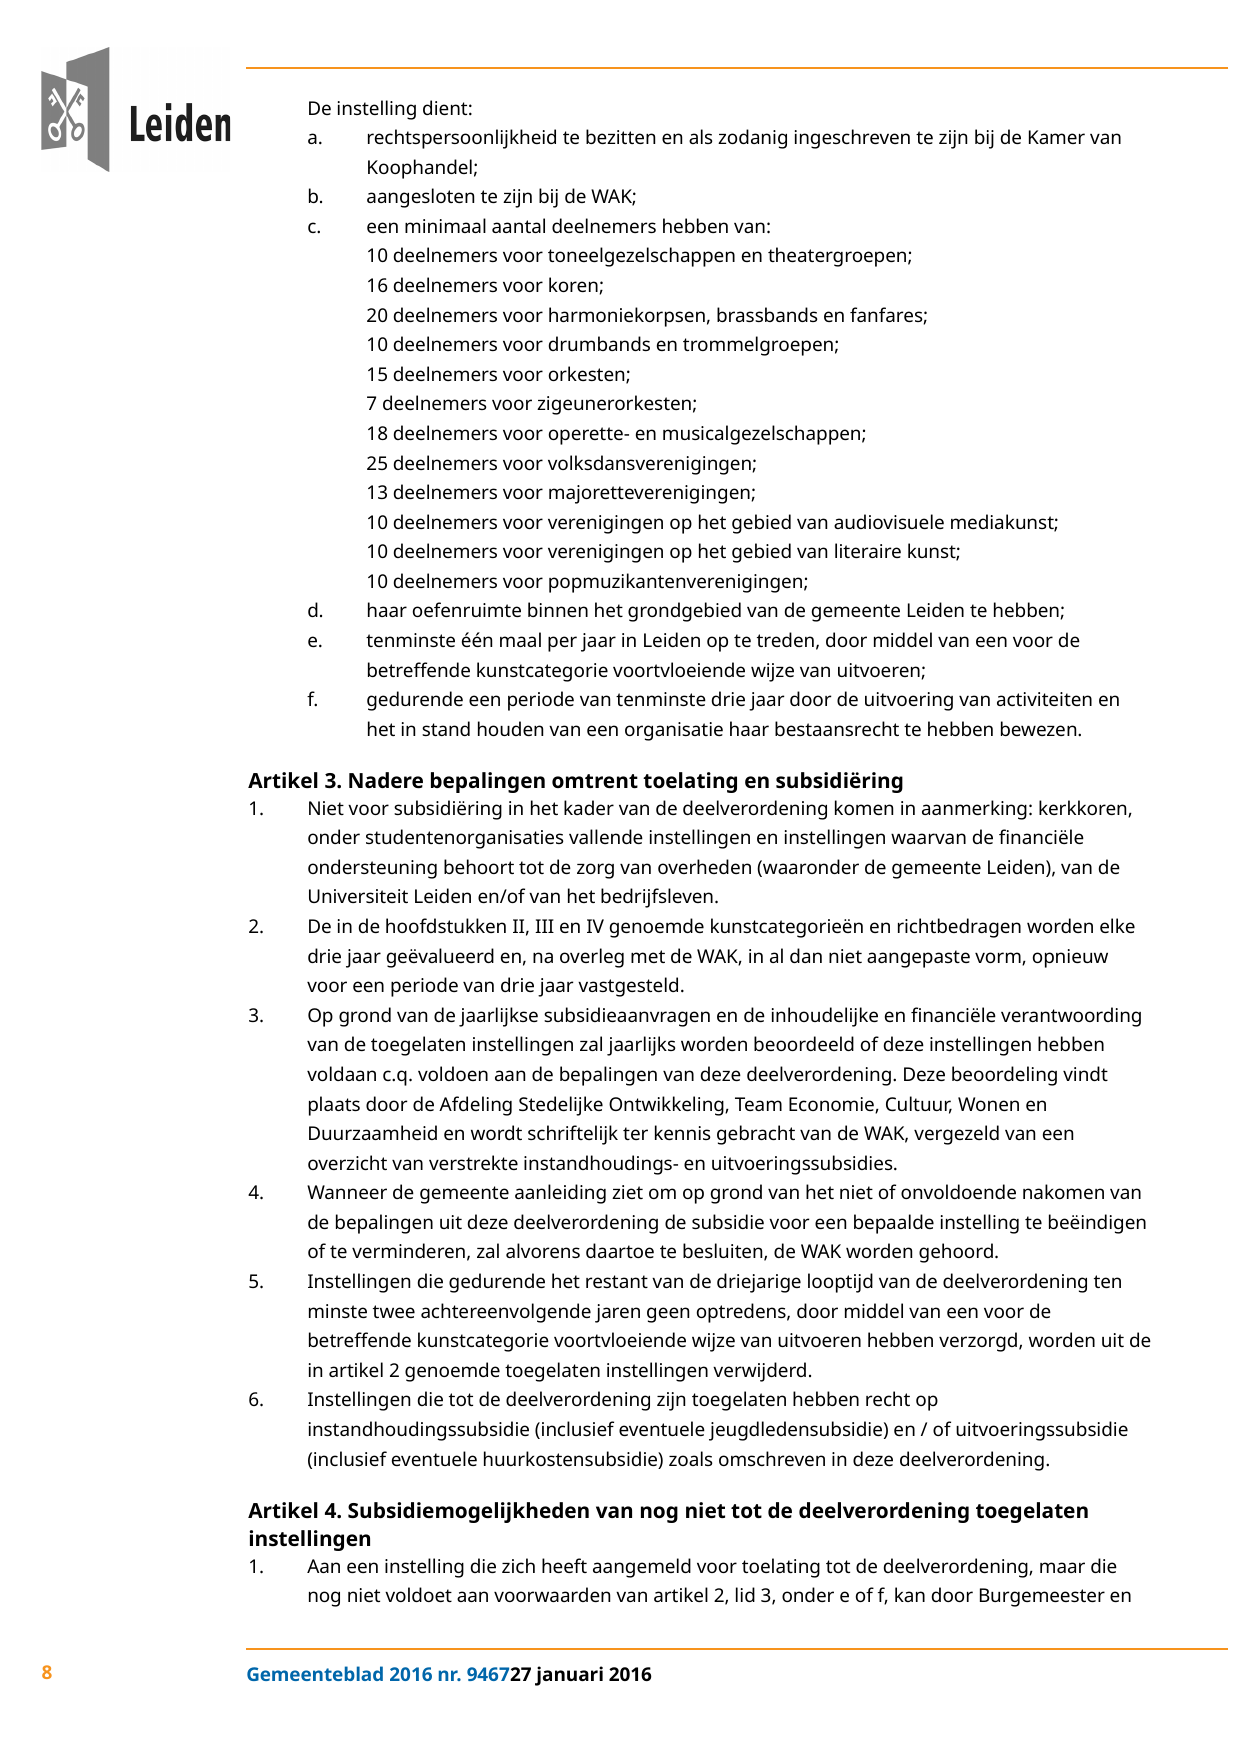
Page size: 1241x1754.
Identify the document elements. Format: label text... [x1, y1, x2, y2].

list Instellingen die tot de deelverordening zijn toegelaten hebben recht op instandhoudingssubsidie (inclusief eventuele jeugdledensubsidie) en / of uitvoeringssubsidie (inclusief eventuele huurkostensubsidie) zoals omschreven in deze deelverordening. [248, 1387, 1152, 1471]
list 16 deelnemers voor koren; [307, 272, 1152, 298]
list 10 deelnemers voor drumbands en trommelgroepen; [307, 331, 1152, 357]
list 15 deelnemers voor orkesten; [307, 361, 1152, 387]
list Niet voor subsidiëring in het kader van de deelverordening komen in aanmerking: kerkkoren, onder studentenorganisaties vallende instellingen en instellingen waarvan de financiële ondersteuning behoort tot de zorg van overheden (waaronder de gemeente Leiden), van de Universiteit Leiden en/of van het bedrijfsleven. [248, 795, 1152, 909]
list Op grond van de jaarlijkse subsidieaanvragen en de inhoudelijke en financiële verantwoording van de toegelaten instellingen zal jaarlijks worden beoordeeld of deze instellingen hebben voldaan c.q. voldoen aan de bepalingen van deze deelverordening. Deze beoordeling vindt plaats door de Afdeling Stedelijke Ontwikkeling, Team Economie, Cultuur, Wonen en Duurzaamheid en wordt schriftelijk ter kennis gebracht van de WAK, vergezeld van een overzicht van verstrekte instandhoudings- en uitvoeringssubsidies. [248, 1002, 1152, 1176]
list tenminste één maal per jaar in Leiden op te treden, door middel van een voor de betreffende kunstcategorie voortvloeiende wijze van uitvoeren; [307, 627, 1152, 683]
text Artikel 3. Nadere bepalingen omtrent toelating en subsidiëring [248, 766, 1152, 795]
list 10 deelnemers voor popmuzikantenverenigingen; [307, 568, 1152, 594]
list rechtspersoonlijkheid te bezitten en als zodanig ingeschreven te zijn bij de Kamer van Koophandel; [307, 124, 1152, 180]
list 25 deelnemers voor volksdansverenigingen; [307, 450, 1152, 476]
list 18 deelnemers voor operette- en musicalgezelschappen; [307, 420, 1152, 446]
list 10 deelnemers voor verenigingen op het gebied van literaire kunst; [307, 538, 1152, 564]
list haar oefenruimte binnen het grondgebied van de gemeente Leiden te hebben; [307, 598, 1152, 623]
list gedurende een periode van tenminste drie jaar door de uitvoering van activiteiten en het in stand houden van een organisatie haar bestaansrecht te hebben bewezen. [307, 686, 1152, 742]
list 7 deelnemers voor zigeunerorkesten; [307, 391, 1152, 416]
picture [41, 47, 231, 172]
list Aan een instelling die zich heeft aangemeld voor toelating tot de deelverordening, maar die nog niet voldoet aan voorwaarden van artikel 2, lid 3, onder e of f, kan door Burgemeester en [248, 1553, 1152, 1608]
list Instellingen die gedurende het restant van de driejarige looptijd van de deelverordening ten minste twee achtereenvolgende jaren geen optredens, door middel van een voor de betreffende kunstcategorie voortvloeiende wijze van uitvoeren hebben verzorgd, worden uit de in artikel 2 genoemde toegelaten instellingen verwijderd. [248, 1268, 1152, 1383]
list De instelling dient: [248, 95, 1152, 121]
text Artikel 4. Subsidiemogelijkheden van nog niet tot de deelverordening toegelaten instellingen [248, 1496, 1152, 1553]
list 10 deelnemers voor toneelgezelschappen en theatergroepen; [307, 243, 1152, 268]
list 13 deelnemers voor majoretteverenigingen; [307, 479, 1152, 505]
list 10 deelnemers voor verenigingen op het gebied van audiovisuele mediakunst; [307, 509, 1152, 535]
list 20 deelnemers voor harmoniekorpsen, brassbands en fanfares; [307, 302, 1152, 328]
list Wanneer de gemeente aanleiding ziet om op grond van het niet of onvoldoende nakomen van de bepalingen uit deze deelverordening de subsidie voor een bepaalde instelling te beëindigen of te verminderen, zal alvorens daartoe te besluiten, de WAK worden gehoord. [248, 1179, 1152, 1264]
list aangesloten te zijn bij de WAK; [307, 183, 1152, 209]
list een minimaal aantal deelnemers hebben van: [307, 213, 1152, 239]
list De in de hoofdstukken II, III en IV genoemde kunstcategorieën en richtbedragen worden elke drie jaar geëvalueerd en, na overleg met de WAK, in al dan niet aangepaste vorm, opnieuw voor een periode van drie jaar vastgesteld. [248, 913, 1152, 998]
